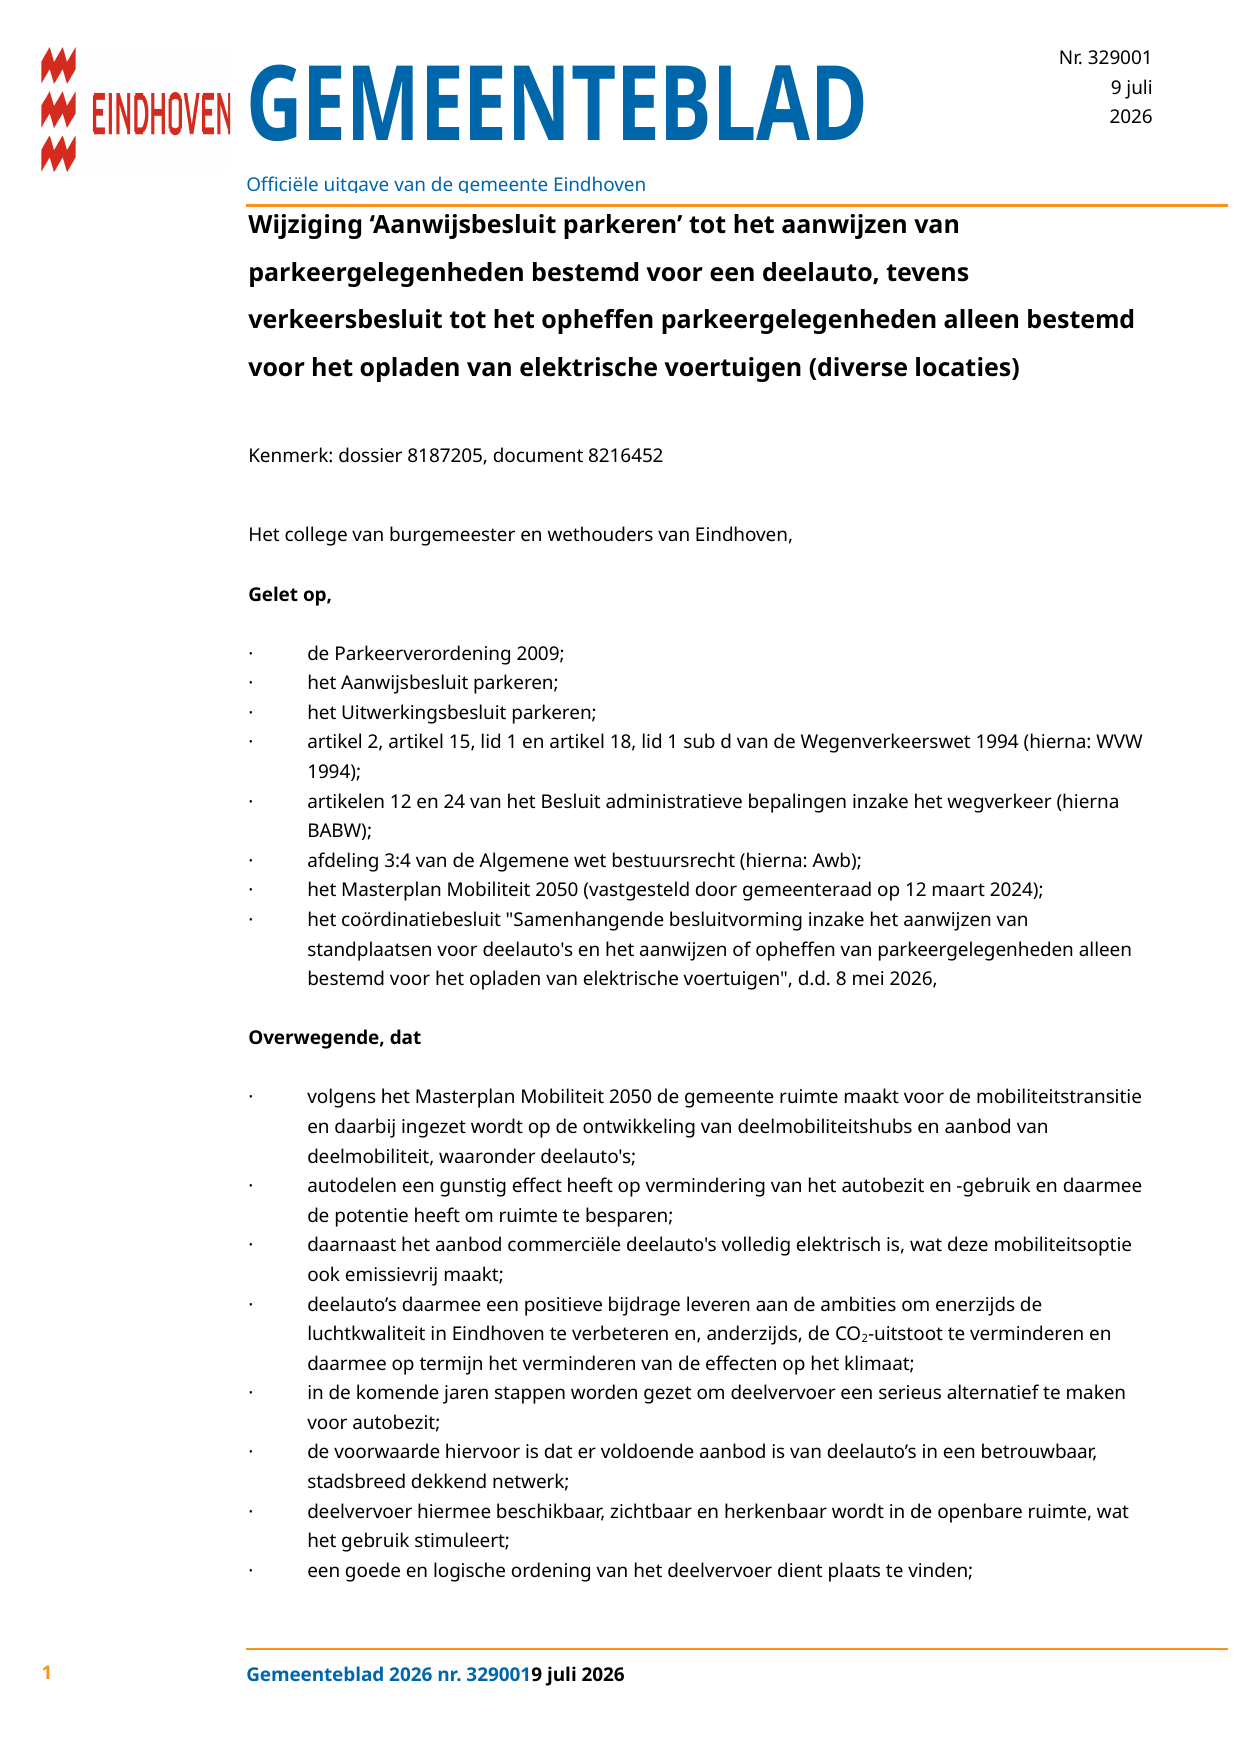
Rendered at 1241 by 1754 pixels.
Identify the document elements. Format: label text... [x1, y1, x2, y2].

list een goede en logische ordening van het deelvervoer dient plaats te vinden; [248, 1557, 1152, 1583]
list de voorwaarde hiervoor is dat er voldoende aanbod is van deelauto’s in een betrouwbaar, stadsbreed dekkend netwerk; [248, 1439, 1152, 1494]
text Gelet op, [248, 581, 1152, 606]
list de Parkeerverordening 2009; [248, 640, 1152, 666]
text Het college van burgemeester en wethouders van Eindhoven, [248, 522, 1152, 547]
list het coördinatiebesluit "Samenhangende besluitvorming inzake het aanwijzen van standplaatsen voor deelauto's en het aanwijzen of opheffen van parkeergelegenheden alleen bestemd voor het opladen van elektrische voertuigen", d.d. 8 mei 2026, [248, 906, 1152, 991]
list deelauto’s daarmee een positieve bijdrage leveren aan de ambities om enerzijds de luchtkwaliteit in Eindhoven te verbeteren en, anderzijds, de CO2-uitstoot te verminderen en daarmee op termijn het verminderen van de effecten op het klimaat; [248, 1291, 1152, 1376]
picture [41, 47, 231, 172]
list daarnaast het aanbod commerciële deelauto's volledig elektrisch is, wat deze mobiliteitsoptie ook emissievrij maakt; [248, 1232, 1152, 1287]
list volgens het Masterplan Mobiliteit 2050 de gemeente ruimte maakt voor de mobiliteitstransitie en daarbij ingezet wordt op de ontwikkeling van deelmobiliteitshubs en aanbod van deelmobiliteit, waaronder deelauto's; [248, 1084, 1152, 1168]
list artikel 2, artikel 15, lid 1 en artikel 18, lid 1 sub d van de Wegenverkeerswet 1994 (hierna: WVW 1994); [248, 729, 1152, 784]
list deelvervoer hiermee beschikbaar, zichtbaar en herkenbaar wordt in de openbare ruimte, wat het gebruik stimuleert; [248, 1498, 1152, 1553]
list autodelen een gunstig effect heeft op vermindering van het autobezit en -gebruik en daarmee de potentie heeft om ruimte te besparen; [248, 1172, 1152, 1228]
list artikelen 12 en 24 van het Besluit administratieve bepalingen inzake het wegverkeer (hierna BABW); [248, 788, 1152, 843]
list het Aanwijsbesluit parkeren; [248, 669, 1152, 695]
text Kenmerk: dossier 8187205, document 8216452 [248, 443, 1152, 468]
text Wijziging ‘Aanwijsbesluit parkeren’ tot het aanwijzen van parkeergelegenheden bestemd voor een deelauto, tevens verkeersbesluit tot het opheffen parkeergelegenheden alleen bestemd voor het opladen van elektrische voertuigen (diverse locaties) [248, 207, 1152, 384]
list in de komende jaren stappen worden gezet om deelvervoer een serieus alternatief te maken voor autobezit; [248, 1379, 1152, 1435]
list afdeling 3:4 van de Algemene wet bestuursrecht (hierna: Awb); [248, 847, 1152, 873]
text Overwegende, dat [248, 1024, 1152, 1050]
list het Masterplan Mobiliteit 2050 (vastgesteld door gemeenteraad op 12 maart 2024); [248, 877, 1152, 902]
list het Uitwerkingsbesluit parkeren; [248, 699, 1152, 725]
